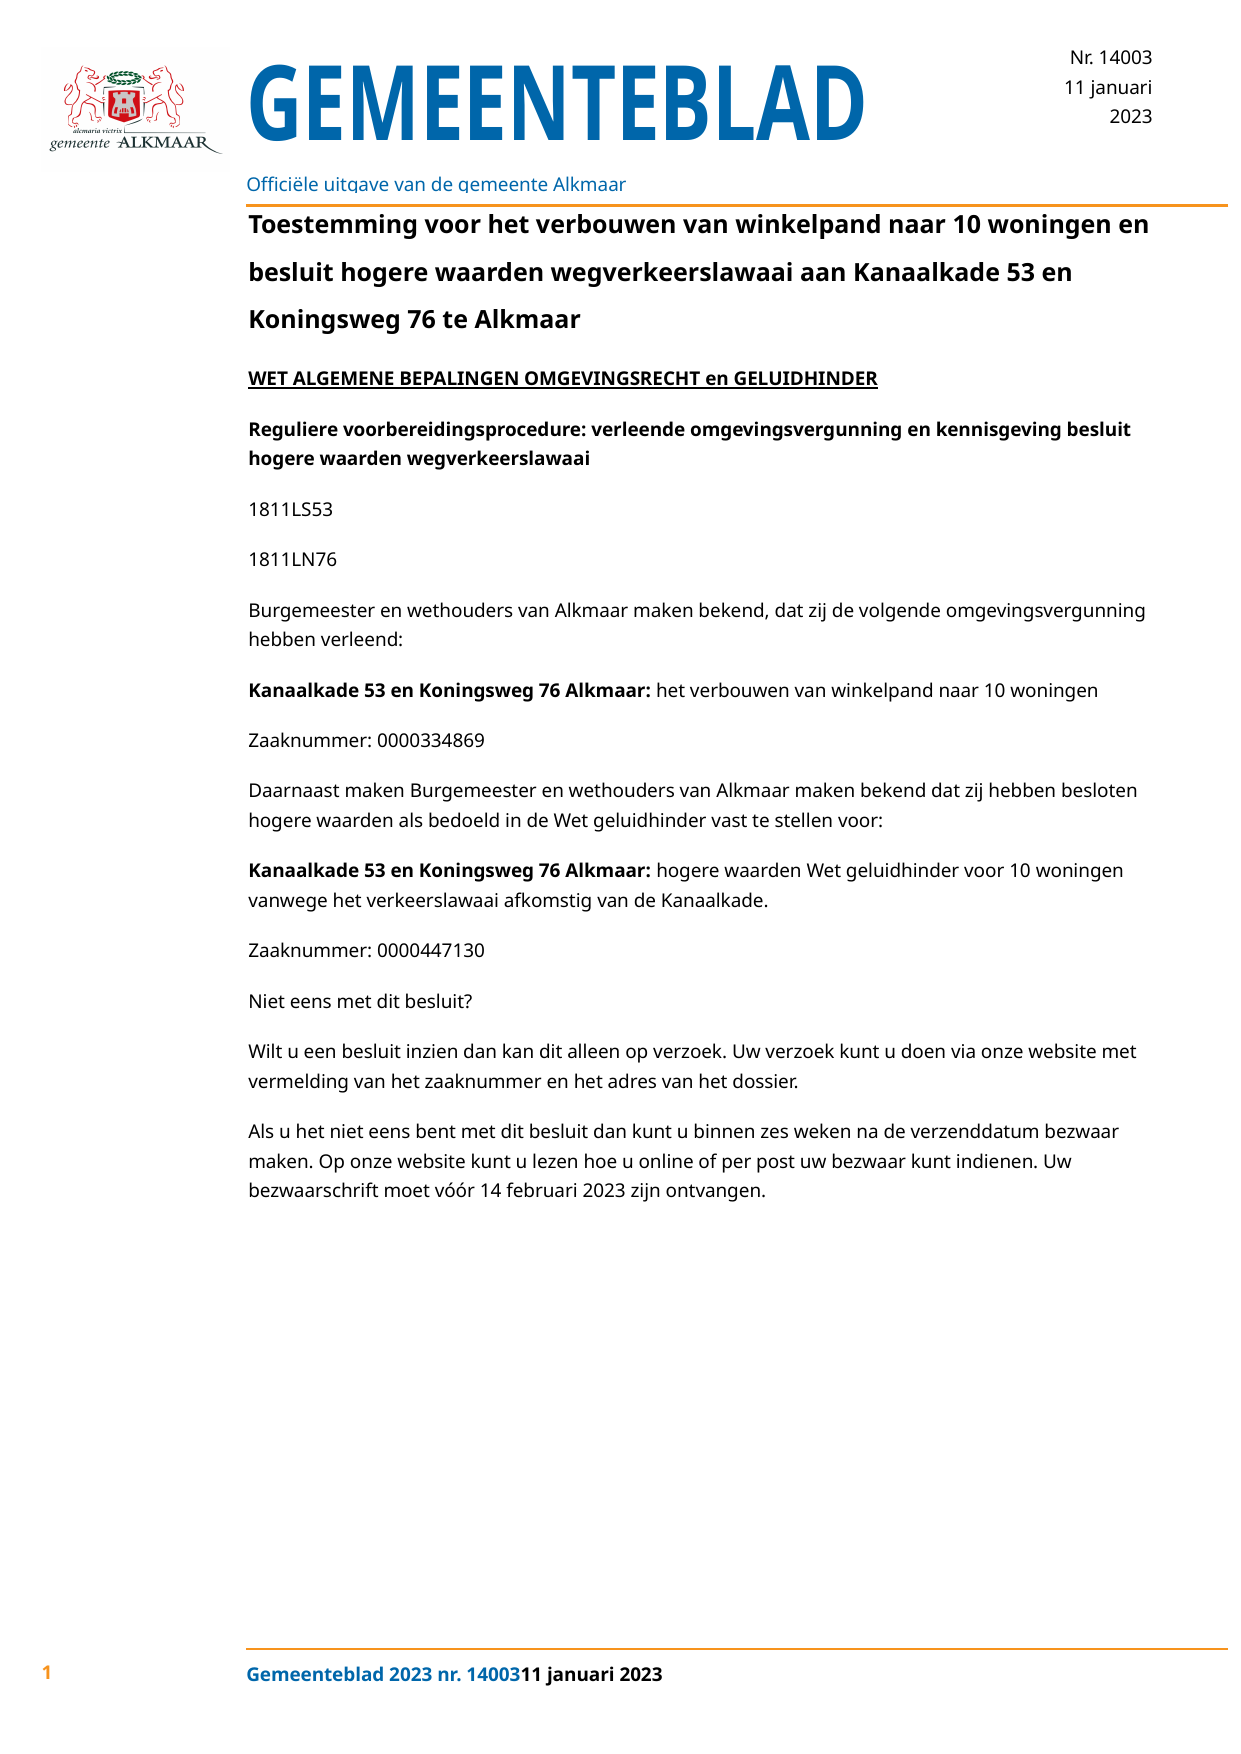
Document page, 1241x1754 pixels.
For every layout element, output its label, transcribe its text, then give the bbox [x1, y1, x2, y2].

text Kanaalkade 53 en Koningsweg 76 Alkmaar: hogere waarden Wet geluidhinder voor 10 woningen vanwege het verkeerslawaai afkomstig van de Kanaalkade. [248, 858, 1152, 913]
text Wilt u een besluit inzien dan kan dit alleen op verzoek. Uw verzoek kunt u doen via onze website met vermelding van het zaaknummer en het adres van het dossier. [248, 1038, 1152, 1094]
text Kanaalkade 53 en Koningsweg 76 Alkmaar: het verbouwen van winkelpand naar 10 woningen [248, 677, 1152, 702]
text WET ALGEMENE BEPALINGEN OMGEVINGSRECHT en GELUIDHINDER [248, 366, 1152, 391]
text 1811LS53 [248, 496, 1152, 522]
text 1811LN76 [248, 546, 1152, 572]
text Niet eens met dit besluit? [248, 988, 1152, 1014]
text Daarnaast maken Burgemeester en wethouders van Alkmaar maken bekend dat zij hebben besloten hogere waarden als bedoeld in de Wet geluidhinder vast te stellen voor: [248, 778, 1152, 833]
text Reguliere voorbereidingsprocedure: verleende omgevingsvergunning en kennisgeving besluit hogere waarden wegverkeerslawaai [248, 416, 1152, 471]
picture [41, 47, 231, 172]
text Zaaknummer: 0000447130 [248, 938, 1152, 963]
text Toestemming voor het verbouwen van winkelpand naar 10 woningen en besluit hogere waarden wegverkeerslawaai aan Kanaalkade 53 en Koningsweg 76 te Alkmaar [248, 207, 1152, 336]
text Burgemeester en wethouders van Alkmaar maken bekend, dat zij de volgende omgevingsvergunning hebben verleend: [248, 597, 1152, 652]
text Als u het niet eens bent met dit besluit dan kunt u binnen zes weken na de verzenddatum bezwaar maken. Op onze website kunt u lezen hoe u online of per post uw bezwaar kunt indienen. Uw bezwaarschrift moet vóór 14 februari 2023 zijn ontvangen. [248, 1118, 1152, 1203]
text Zaaknummer: 0000334869 [248, 727, 1152, 753]
